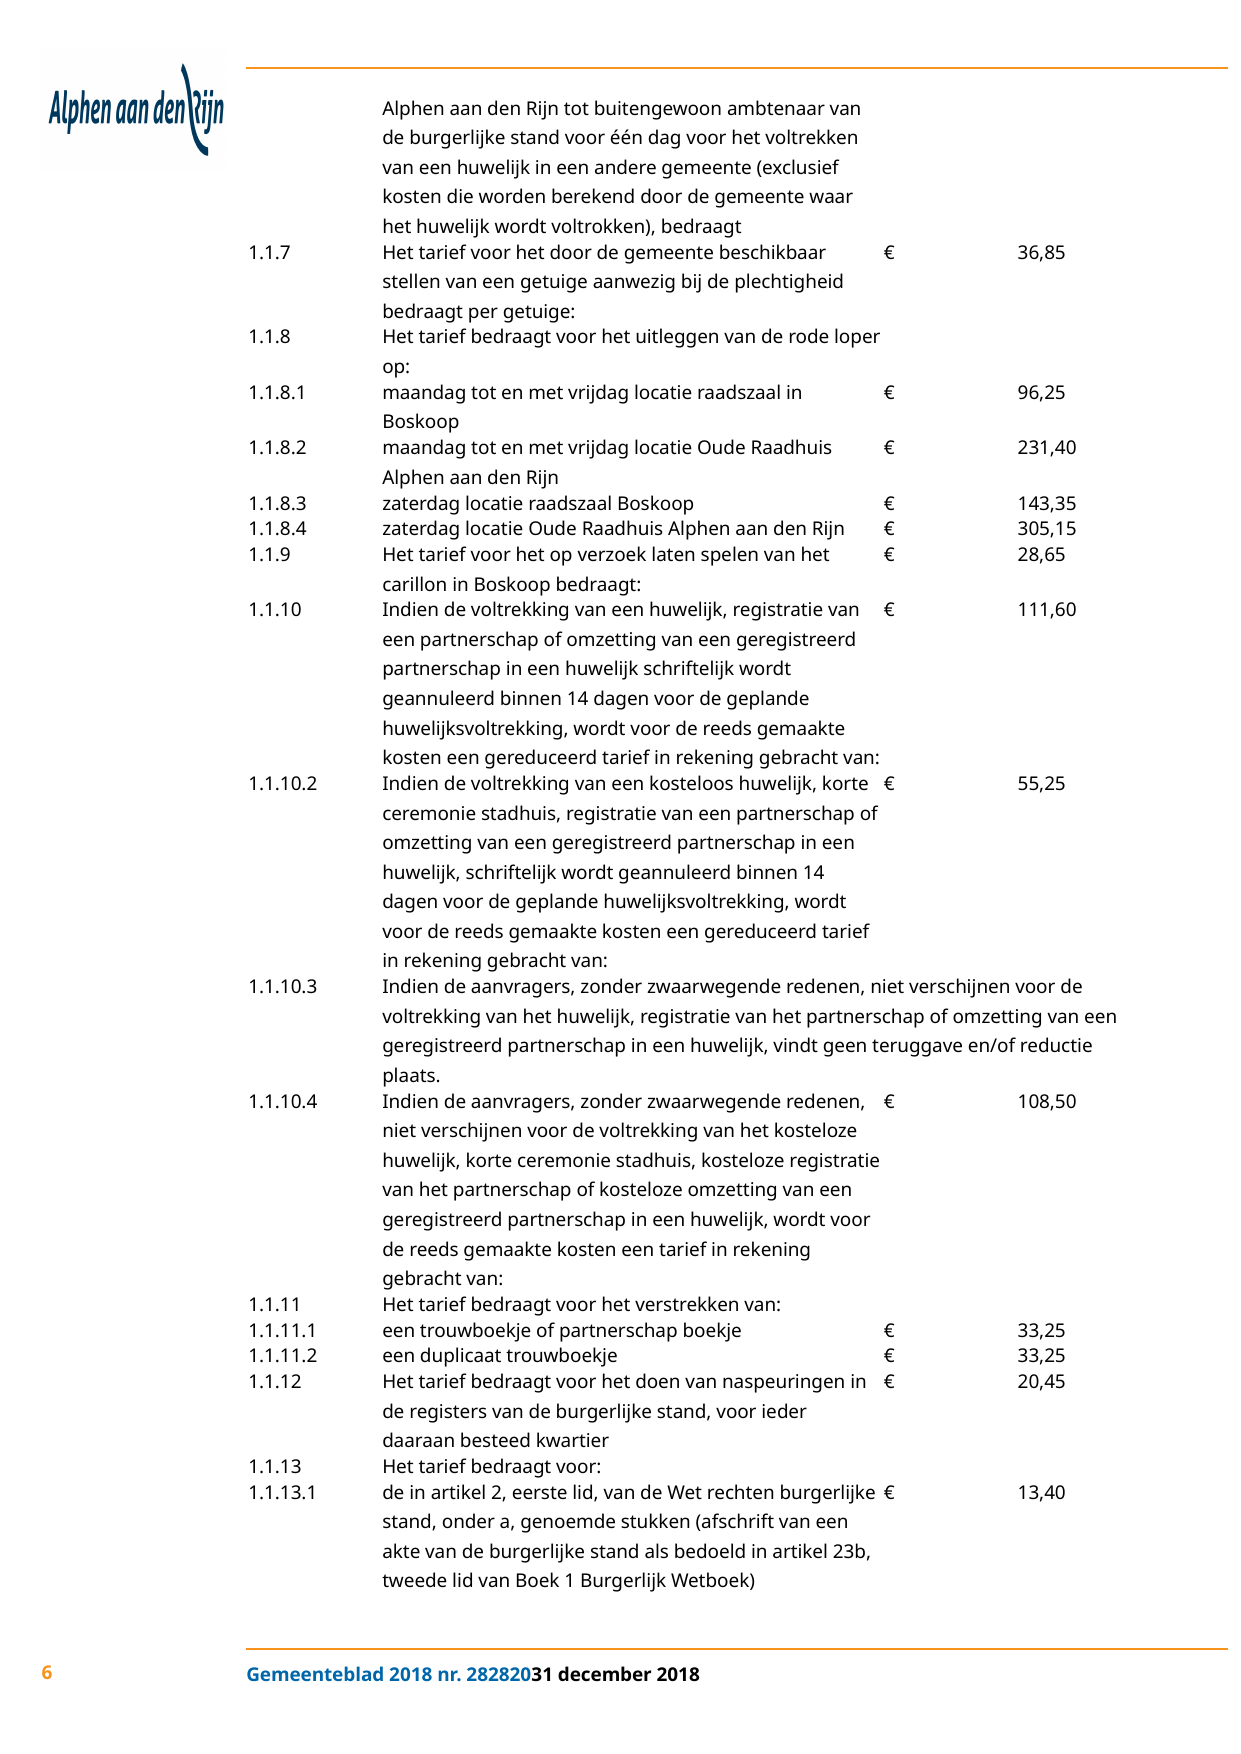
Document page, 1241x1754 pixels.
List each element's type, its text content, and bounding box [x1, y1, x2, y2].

table_cell 1.1.11.2 [248, 1343, 382, 1368]
table_cell een trouwboekje of partnerschap boekje [382, 1317, 883, 1342]
table_cell 1.1.13 [248, 1453, 382, 1479]
table_cell zaterdag locatie Oude Raadhuis Alphen aan den Rijn [382, 515, 883, 541]
table_cell Alphen aan den Rijn tot buitengewoon ambtenaar van de burgerlijke stand voor één dag voor het voltrekken van een huwelijk in een andere gemeente (exclusief kosten die worden berekend door de gemeente waar het huwelijk wordt voltrokken), bedraagt [382, 95, 883, 239]
table_cell Indien de aanvragers, zonder zwaarwegende redenen, niet verschijnen voor de voltrekking van het kosteloze huwelijk, korte ceremonie stadhuis, kosteloze registratie van het partnerschap of kosteloze omzetting van een geregistreerd partnerschap in een huwelijk, wordt voor de reeds gemaakte kosten een tarief in rekening gebracht van: [382, 1088, 883, 1291]
table_cell Het tarief bedraagt voor het uitleggen van de rode loper op: [382, 324, 883, 379]
table_cell 1.1.8 [248, 324, 382, 379]
table_cell 33,25 [1018, 1317, 1152, 1342]
table_cell Het tarief bedraagt voor het doen van naspeuringen in de registers van de burgerlijke stand, voor ieder daaraan besteed kwartier [382, 1368, 883, 1453]
table_cell € [884, 1343, 1017, 1368]
table_cell Indien de voltrekking van een huwelijk, registratie van een partnerschap of omzetting van een geregistreerd partnerschap in een huwelijk schriftelijk wordt geannuleerd binnen 14 dagen voor de geplande huwelijksvoltrekking, wordt voor de reeds gemaakte kosten een gereduceerd tarief in rekening gebracht van: [382, 596, 883, 770]
table_cell Indien de aanvragers, zonder zwaarwegende redenen, niet verschijnen voor de voltrekking van het huwelijk, registratie van het partnerschap of omzetting van een geregistreerd partnerschap in een huwelijk, vindt geen teruggave en/of reductie plaats. [382, 973, 1152, 1088]
table_cell [1018, 1291, 1152, 1317]
table_cell Indien de voltrekking van een kosteloos huwelijk, korte ceremonie stadhuis, registratie van een partnerschap of omzetting van een geregistreerd partnerschap in een huwelijk, schriftelijk wordt geannuleerd binnen 14 dagen voor de geplande huwelijksvoltrekking, wordt voor de reeds gemaakte kosten een gereduceerd tarief in rekening gebracht van: [382, 770, 883, 973]
table_cell 1.1.8.3 [248, 490, 382, 515]
table_cell [1018, 324, 1152, 379]
table_cell 1.1.9 [248, 541, 382, 596]
table_cell 108,50 [1018, 1088, 1152, 1291]
table_cell 305,15 [1018, 515, 1152, 541]
table_cell 13,40 [1018, 1479, 1152, 1593]
table_cell 1.1.7 [248, 239, 382, 324]
table_cell € [884, 1317, 1017, 1342]
table_cell 33,25 [1018, 1343, 1152, 1368]
table_cell 1.1.11 [248, 1291, 382, 1317]
table_cell een duplicaat trouwboekje [382, 1343, 883, 1368]
table_cell 55,25 [1018, 770, 1152, 973]
table_cell Het tarief voor het op verzoek laten spelen van het carillon in Boskoop bedraagt: [382, 541, 883, 596]
table_cell 1.1.10.4 [248, 1088, 382, 1291]
table_cell € [884, 239, 1017, 324]
table_cell Het tarief bedraagt voor: [382, 1453, 883, 1479]
table_cell 1.1.8.2 [248, 434, 382, 490]
table_cell [1018, 1453, 1152, 1479]
table_cell 1.1.10.2 [248, 770, 382, 973]
table_cell [1018, 95, 1152, 239]
table_cell de in artikel 2, eerste lid, van de Wet rechten burgerlijke stand, onder a, genoemde stukken (afschrift van een akte van de burgerlijke stand als bedoeld in artikel 23b, tweede lid van Boek 1 Burgerlijk Wetboek) [382, 1479, 883, 1593]
table_cell 111,60 [1018, 596, 1152, 770]
table_cell Het tarief voor het door de gemeente beschikbaar stellen van een getuige aanwezig bij de plechtigheid bedraagt per getuige: [382, 239, 883, 324]
table_cell maandag tot en met vrijdag locatie Oude Raadhuis Alphen aan den Rijn [382, 434, 883, 490]
table_cell zaterdag locatie raadszaal Boskoop [382, 490, 883, 515]
table_cell € [884, 1479, 1017, 1593]
table_cell Het tarief bedraagt voor het verstrekken van: [382, 1291, 883, 1317]
table_cell 1.1.12 [248, 1368, 382, 1453]
table_cell 96,25 [1018, 379, 1152, 434]
table_cell 143,35 [1018, 490, 1152, 515]
table_cell [884, 1291, 1017, 1317]
table_cell [884, 95, 1017, 239]
table_cell 1.1.8.1 [248, 379, 382, 434]
table_cell € [884, 1088, 1017, 1291]
table_cell € [884, 1368, 1017, 1453]
table_cell 36,85 [1018, 239, 1152, 324]
table_cell 1.1.11.1 [248, 1317, 382, 1342]
picture [41, 47, 231, 172]
table_cell € [884, 515, 1017, 541]
table_cell € [884, 770, 1017, 973]
table_cell 1.1.10.3 [248, 973, 382, 1088]
table_cell € [884, 596, 1017, 770]
table_cell [884, 1453, 1017, 1479]
table_cell [884, 324, 1017, 379]
table_cell 20,45 [1018, 1368, 1152, 1453]
table_cell € [884, 379, 1017, 434]
table_cell 1.1.8.4 [248, 515, 382, 541]
table_cell maandag tot en met vrijdag locatie raadszaal in Boskoop [382, 379, 883, 434]
table_cell 1.1.13.1 [248, 1479, 382, 1593]
table_cell [248, 95, 382, 239]
table_cell 28,65 [1018, 541, 1152, 596]
table_cell € [884, 434, 1017, 490]
table_cell € [884, 490, 1017, 515]
table_cell 1.1.10 [248, 596, 382, 770]
table_cell € [884, 541, 1017, 596]
table_cell 231,40 [1018, 434, 1152, 490]
